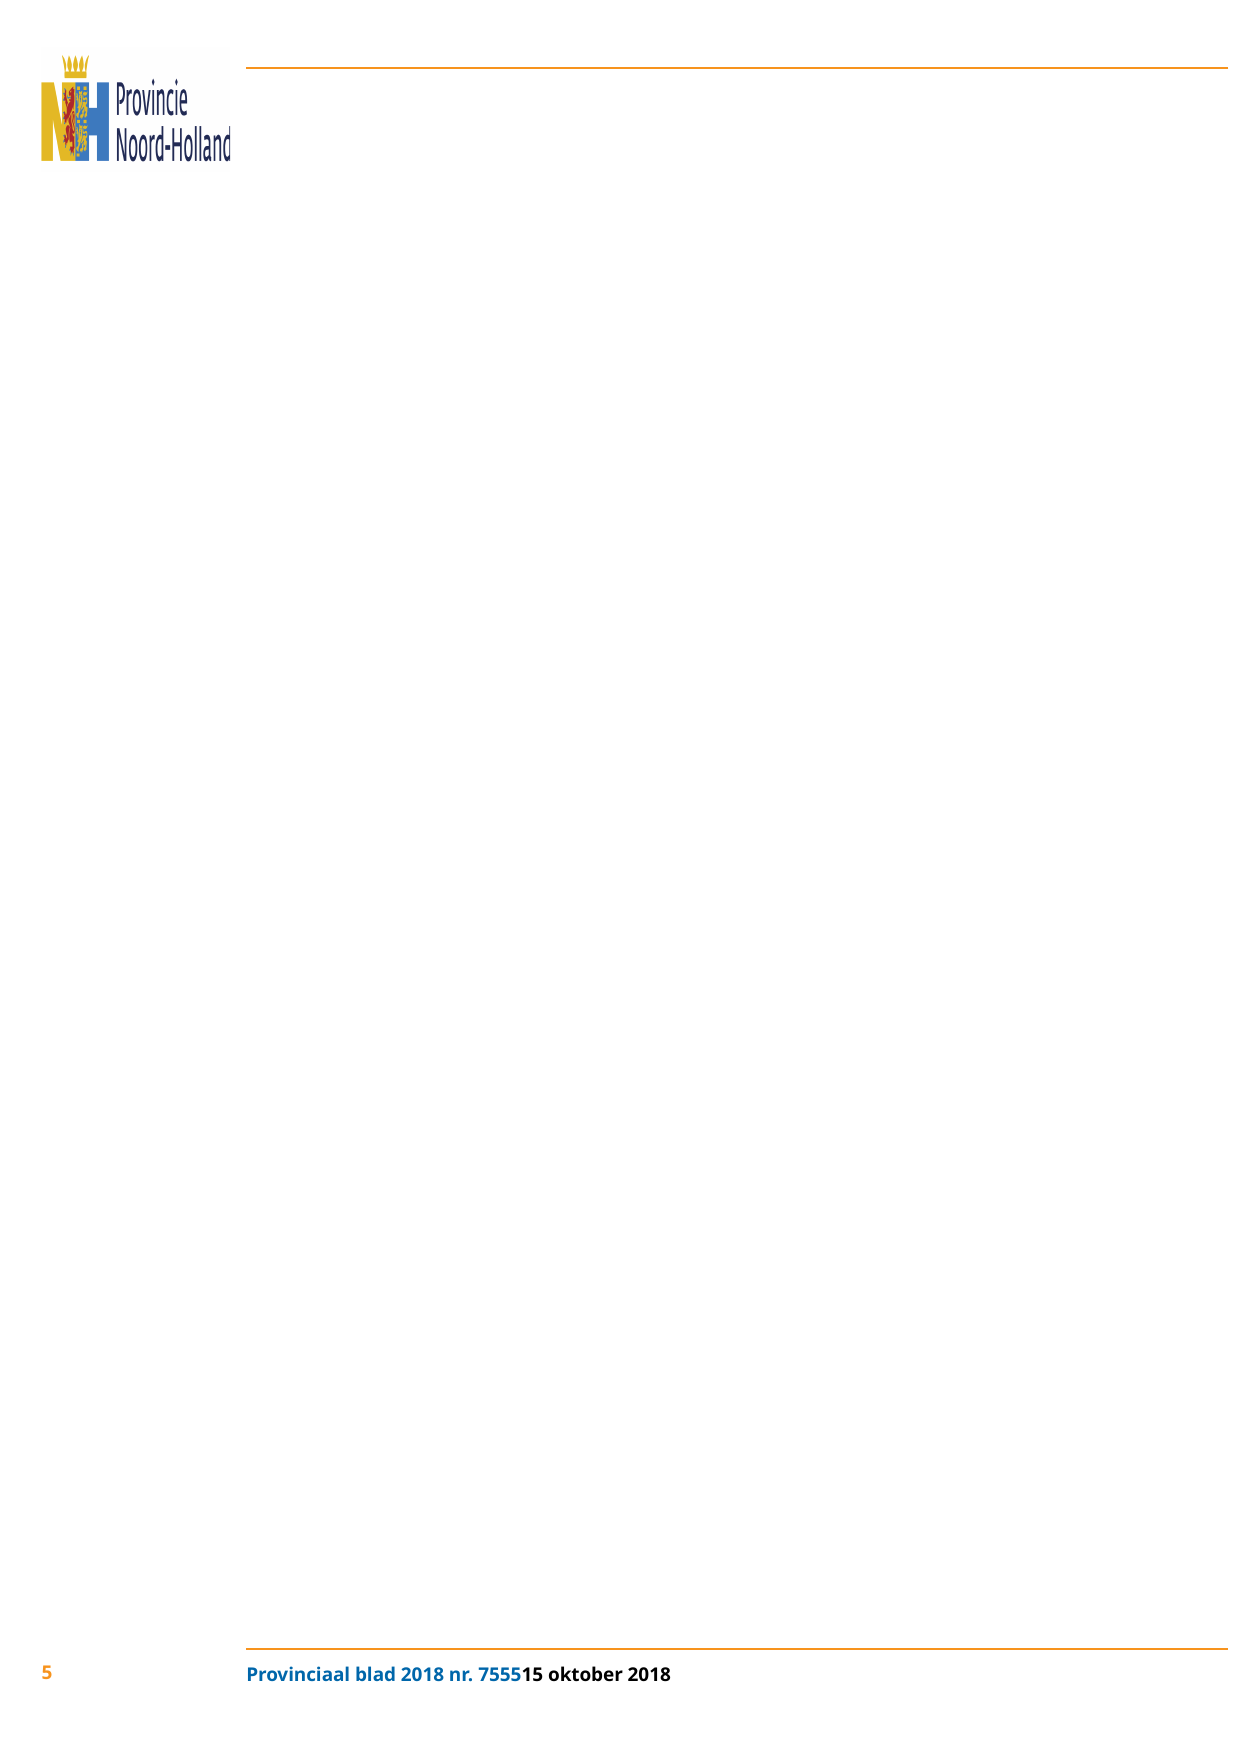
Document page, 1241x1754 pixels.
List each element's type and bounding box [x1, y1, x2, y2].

picture [41, 47, 231, 172]
